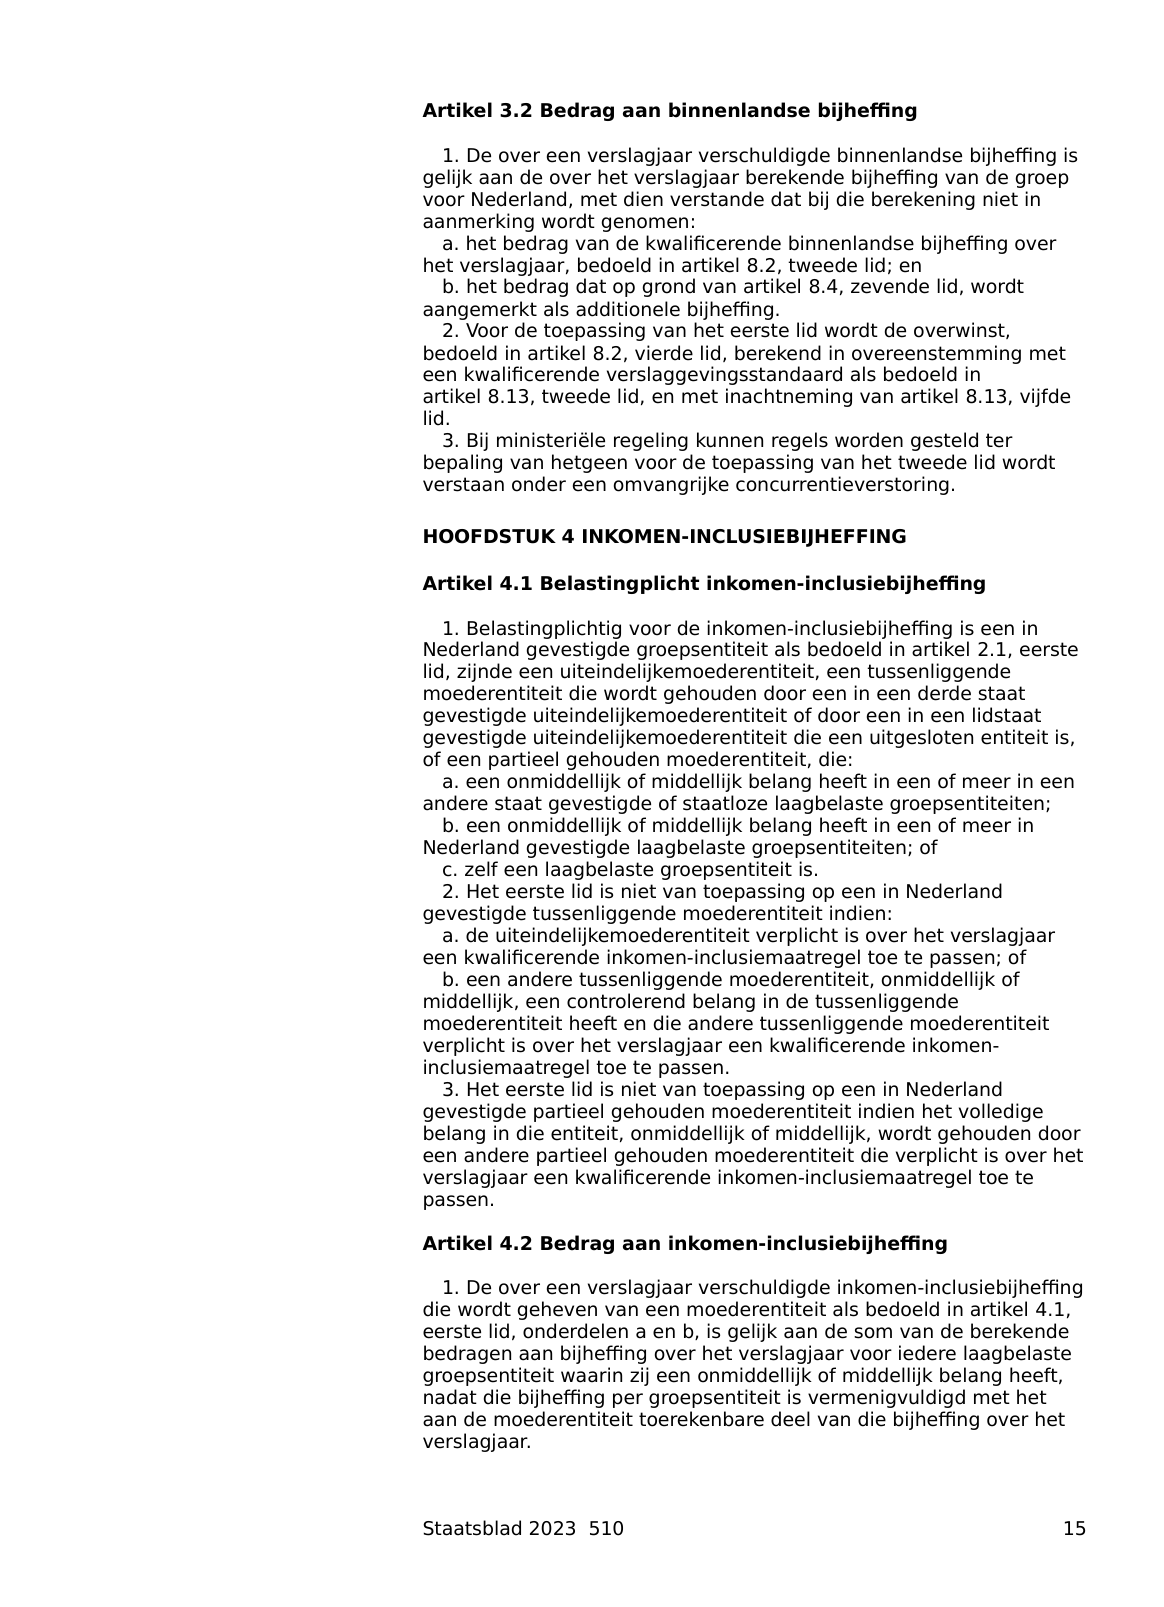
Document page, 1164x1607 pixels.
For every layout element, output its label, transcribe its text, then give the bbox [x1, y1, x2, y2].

text 1. De over een verslagjaar verschuldigde binnenlandse bijheffing is gelijk aan de over het verslagjaar berekende bijheffing van de groep voor Nederland, met dien verstande dat bij die berekening niet in aanmerking wordt genomen: [422, 144, 1087, 232]
text 2. Voor de toepassing van het eerste lid wordt de overwinst, bedoeld in artikel 8.2, vierde lid, berekend in overeenstemming met een kwalificerende verslaggevingsstandaard als bedoeld in artikel 8.13, tweede lid, en met inachtneming van artikel 8.13, vijfde lid. [422, 320, 1087, 430]
subtitle Artikel 3.2 Bedrag aan binnenlandse bijheffing [422, 100, 1087, 122]
text 3. Bij ministeriële regeling kunnen regels worden gesteld ter bepaling van hetgeen voor de toepassing van het tweede lid wordt verstaan onder een omvangrijke concurrentieverstoring. [422, 430, 1087, 496]
text 2. Het eerste lid is niet van toepassing op een in Nederland gevestigde tussenliggende moederentiteit indien: [422, 881, 1087, 925]
text b. het bedrag dat op grond van artikel 8.4, zevende lid, wordt aangemerkt als additionele bijheffing. [422, 276, 1087, 320]
text c. zelf een laagbelaste groepsentiteit is. [422, 859, 1087, 881]
text 1. Belastingplichtig voor de inkomen-inclusiebijheffing is een in Nederland gevestigde groepsentiteit als bedoeld in artikel 2.1, eerste lid, zijnde een uiteindelijkemoederentiteit, een tussenliggende moederentiteit die wordt gehouden door een in een derde staat gevestigde uiteindelijkemoederentiteit of door een in een lidstaat gevestigde uiteindelijkemoederentiteit die een uitgesloten entiteit is, of een partieel gehouden moederentiteit, die: [422, 617, 1087, 771]
text b. een onmiddellijk of middellijk belang heeft in een of meer in Nederland gevestigde laagbelaste groepsentiteiten; of [422, 815, 1087, 859]
text 3. Het eerste lid is niet van toepassing op een in Nederland gevestigde partieel gehouden moederentiteit indien het volledige belang in die entiteit, onmiddellijk of middellijk, wordt gehouden door een andere partieel gehouden moederentiteit die verplicht is over het verslagjaar een kwalificerende inkomen-inclusiemaatregel toe te passen. [422, 1079, 1087, 1211]
text a. de uiteindelijkemoederentiteit verplicht is over het verslagjaar een kwalificerende inkomen-inclusiemaatregel toe te passen; of [422, 925, 1087, 969]
text a. het bedrag van de kwalificerende binnenlandse bijheffing over het verslagjaar, bedoeld in artikel 8.2, tweede lid; en [422, 232, 1087, 276]
text a. een onmiddellijk of middellijk belang heeft in een of meer in een andere staat gevestigde of staatloze laagbelaste groepsentiteiten; [422, 771, 1087, 815]
text b. een andere tussenliggende moederentiteit, onmiddellijk of middellijk, een controlerend belang in de tussenliggende moederentiteit heeft en die andere tussenliggende moederentiteit verplicht is over het verslagjaar een kwalificerende inkomen-inclusiemaatregel toe te passen. [422, 969, 1087, 1079]
subtitle Artikel 4.2 Bedrag aan inkomen-inclusiebijheffing [422, 1233, 1087, 1255]
subtitle Artikel 4.1 Belastingplicht inkomen-inclusiebijheffing [422, 573, 1087, 595]
text 1. De over een verslagjaar verschuldigde inkomen-inclusiebijheffing die wordt geheven van een moederentiteit als bedoeld in artikel 4.1, eerste lid, onderdelen a en b, is gelijk aan de som van de berekende bedragen aan bijheffing over het verslagjaar voor iedere laagbelaste groepsentiteit waarin zij een onmiddellijk of middellijk belang heeft, nadat die bijheffing per groepsentiteit is vermenigvuldigd met het aan de moederentiteit toerekenbare deel van die bijheffing over het verslagjaar. [422, 1277, 1087, 1453]
subtitle HOOFDSTUK 4 INKOMEN-INCLUSIEBIJHEFFING [422, 526, 1087, 548]
